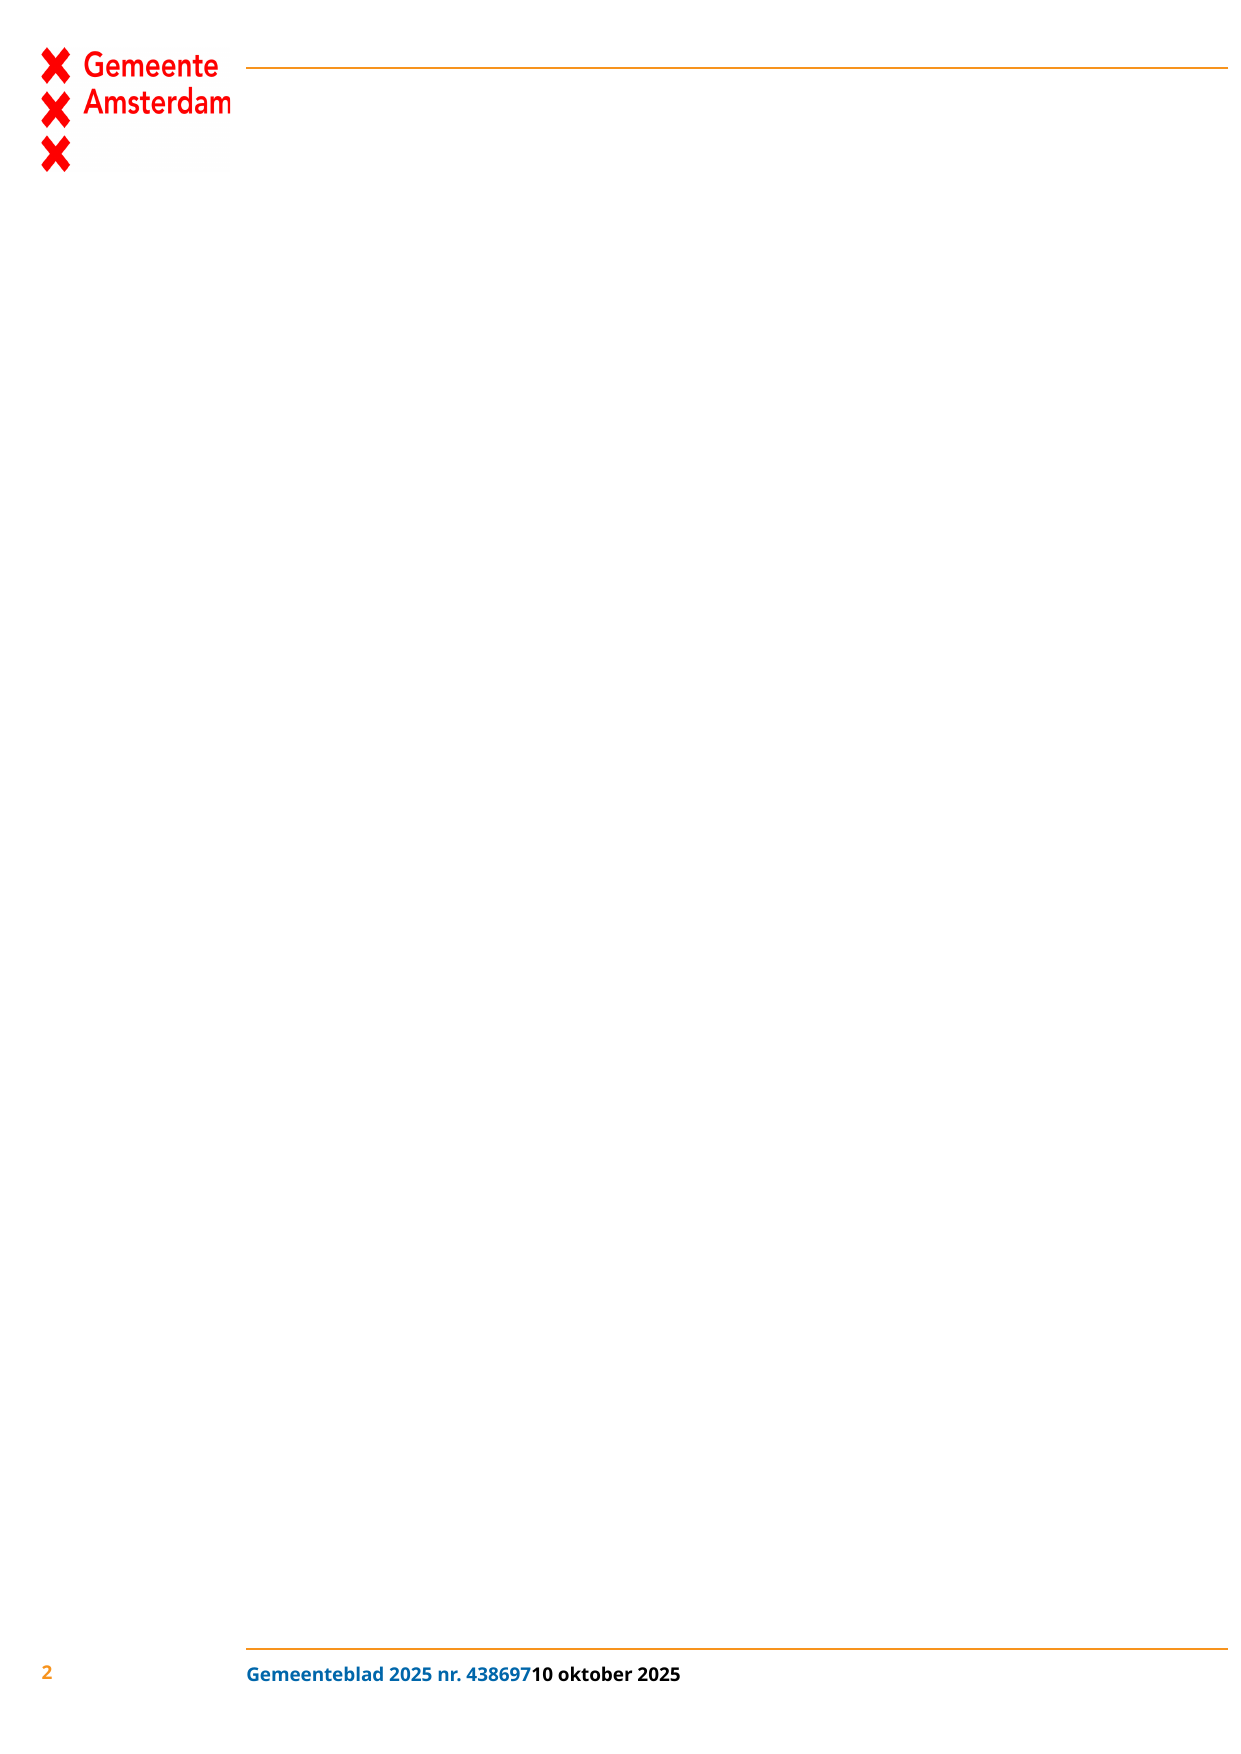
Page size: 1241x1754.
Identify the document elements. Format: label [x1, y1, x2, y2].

picture [41, 47, 231, 172]
